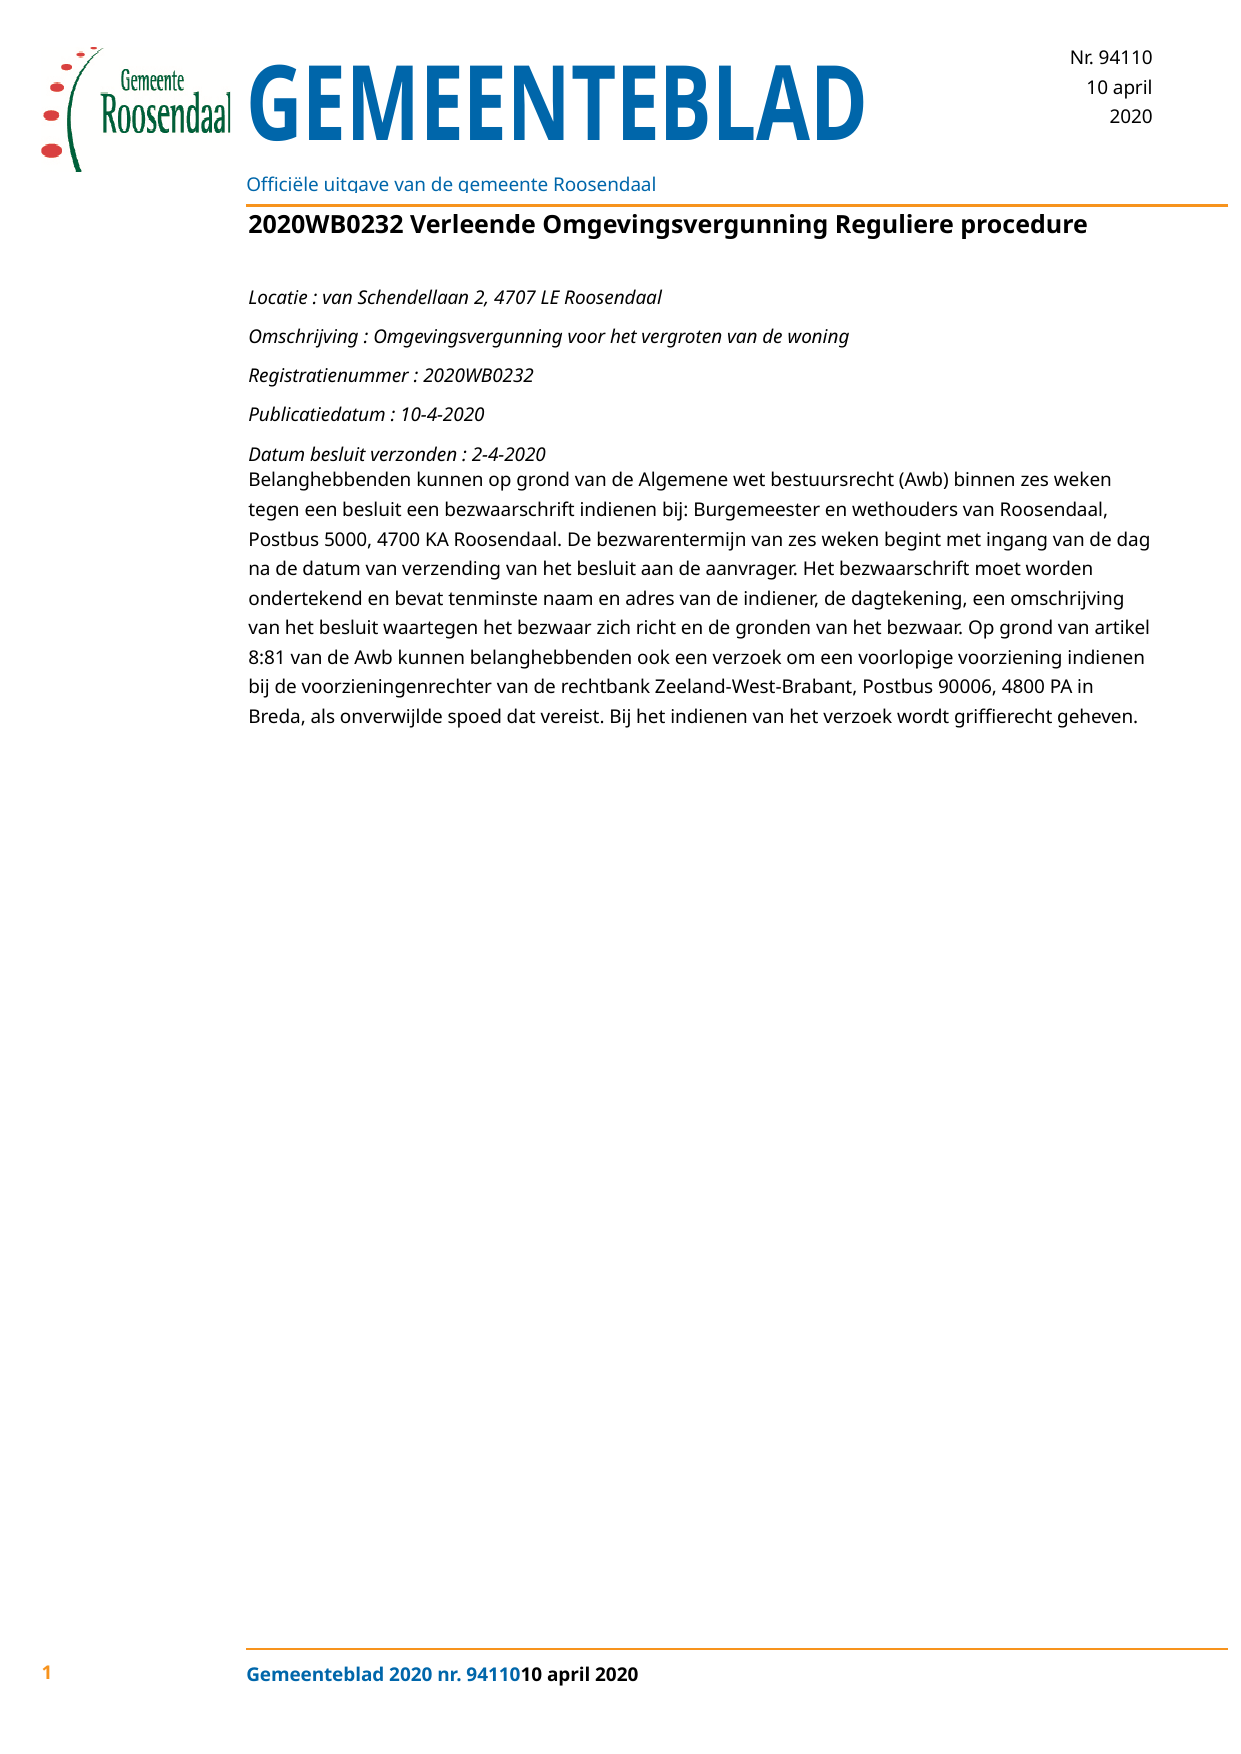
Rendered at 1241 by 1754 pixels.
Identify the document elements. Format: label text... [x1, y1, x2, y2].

text Registratienummer : 2020WB0232 [248, 362, 1152, 388]
text 2020WB0232 Verleende Omgevingsvergunning Reguliere procedure [248, 207, 1152, 241]
text Publicatiedatum : 10-4-2020 [248, 402, 1152, 427]
picture [41, 47, 231, 172]
text Datum besluit verzonden : 2-4-2020 [248, 441, 1152, 467]
text Omschrijving : Omgevingsvergunning voor het vergroten van de woning [248, 323, 1152, 349]
text Locatie : van Schendellaan 2, 4707 LE Roosendaal [248, 284, 1152, 309]
text Belanghebbenden kunnen op grond van de Algemene wet bestuursrecht (Awb) binnen zes weken tegen een besluit een bezwaarschrift indienen bij: Burgemeester en wethouders van Roosendaal, Postbus 5000, 4700 KA Roosendaal. De bezwarentermijn van zes weken begint met ingang van de dag na de datum van verzending van het besluit aan de aanvrager. Het bezwaarschrift moet worden ondertekend en bevat tenminste naam en adres van de indiener, de dagtekening, een omschrijving van het besluit waartegen het bezwaar zich richt en de gronden van het bezwaar. Op grond van artikel 8:81 van de Awb kunnen belanghebbenden ook een verzoek om een voorlopige voorziening indienen bij de voorzieningenrechter van de rechtbank Zeeland-West-Brabant, Postbus 90006, 4800 PA in Breda, als onverwijlde spoed dat vereist. Bij het indienen van het verzoek wordt griffierecht geheven. [248, 467, 1152, 729]
